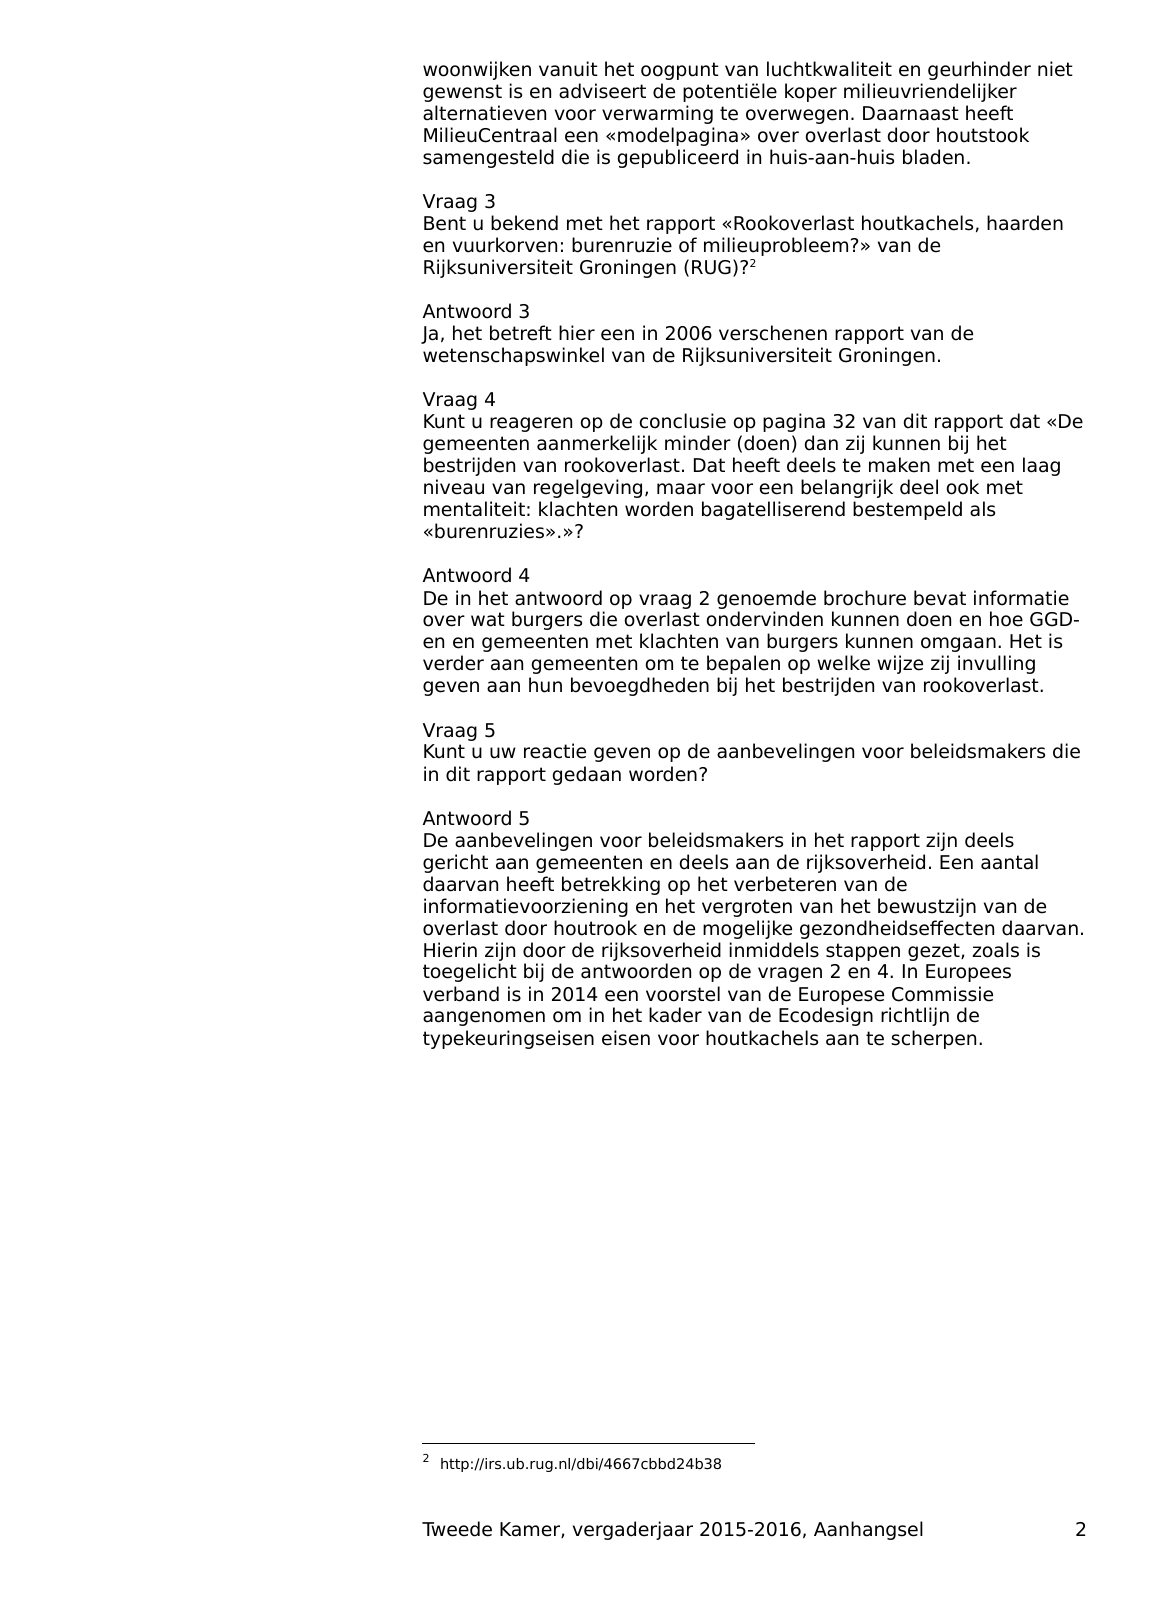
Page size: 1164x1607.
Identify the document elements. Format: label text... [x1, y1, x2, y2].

text Antwoord 4 [422, 565, 1087, 587]
text Bent u bekend met het rapport «Rookoverlast houtkachels, haarden en vuurkorven: burenruzie of milieuprobleem?» van de Rijksuniversiteit Groningen (RUG)? [422, 213, 1087, 279]
text Kunt u uw reactie geven op de aanbevelingen voor beleidsmakers die in dit rapport gedaan worden? [422, 741, 1087, 785]
text De aanbevelingen voor beleidsmakers in het rapport zijn deels gericht aan gemeenten en deels aan de rijksoverheid. Een aantal daarvan heeft betrekking op het verbeteren van de informatievoorziening en het vergroten van het bewustzijn van de overlast door houtrook en de mogelijke gezondheidseffecten daarvan. Hierin zijn door de rijksoverheid inmiddels stappen gezet, zoals is toegelicht bij de antwoorden op de vragen 2 en 4. In Europees verband is in 2014 een voorstel van de Europese Commissie aangenomen om in het kader van de Ecodesign richtlijn de typekeuringseisen eisen voor houtkachels aan te scherpen. [422, 829, 1087, 1049]
text http://irs.ub.rug.nl/dbi/4667cbbd24b38 [422, 1452, 1087, 1474]
text Antwoord 5 [422, 808, 1087, 829]
text De in het antwoord op vraag 2 genoemde brochure bevat informatie over wat burgers die overlast ondervinden kunnen doen en hoe GGD-en en gemeenten met klachten van burgers kunnen omgaan. Het is verder aan gemeenten om te bepalen op welke wijze zij invulling geven aan hun bevoegdheden bij het bestrijden van rookoverlast. [422, 587, 1087, 697]
text Vraag 4 [422, 389, 1087, 411]
text Antwoord 3 [422, 301, 1087, 323]
text Ja, het betreft hier een in 2006 verschenen rapport van de wetenschapswinkel van de Rijksuniversiteit Groningen. [422, 323, 1087, 367]
text Vraag 5 [422, 719, 1087, 741]
text woonwijken vanuit het oogpunt van luchtkwaliteit en geurhinder niet gewenst is en adviseert de potentiële koper milieuvriendelijker alternatieven voor verwarming te overwegen. Daarnaast heeft MilieuCentraal een «modelpagina» over overlast door houtstook samengesteld die is gepubliceerd in huis-aan-huis bladen. [422, 59, 1087, 169]
text Kunt u reageren op de conclusie op pagina 32 van dit rapport dat «De gemeenten aanmerkelijk minder (doen) dan zij kunnen bij het bestrijden van rookoverlast. Dat heeft deels te maken met een laag niveau van regelgeving, maar voor een belangrijk deel ook met mentaliteit: klachten worden bagatelliserend bestempeld als «burenruzies».»? [422, 411, 1087, 543]
text Vraag 3 [422, 191, 1087, 213]
